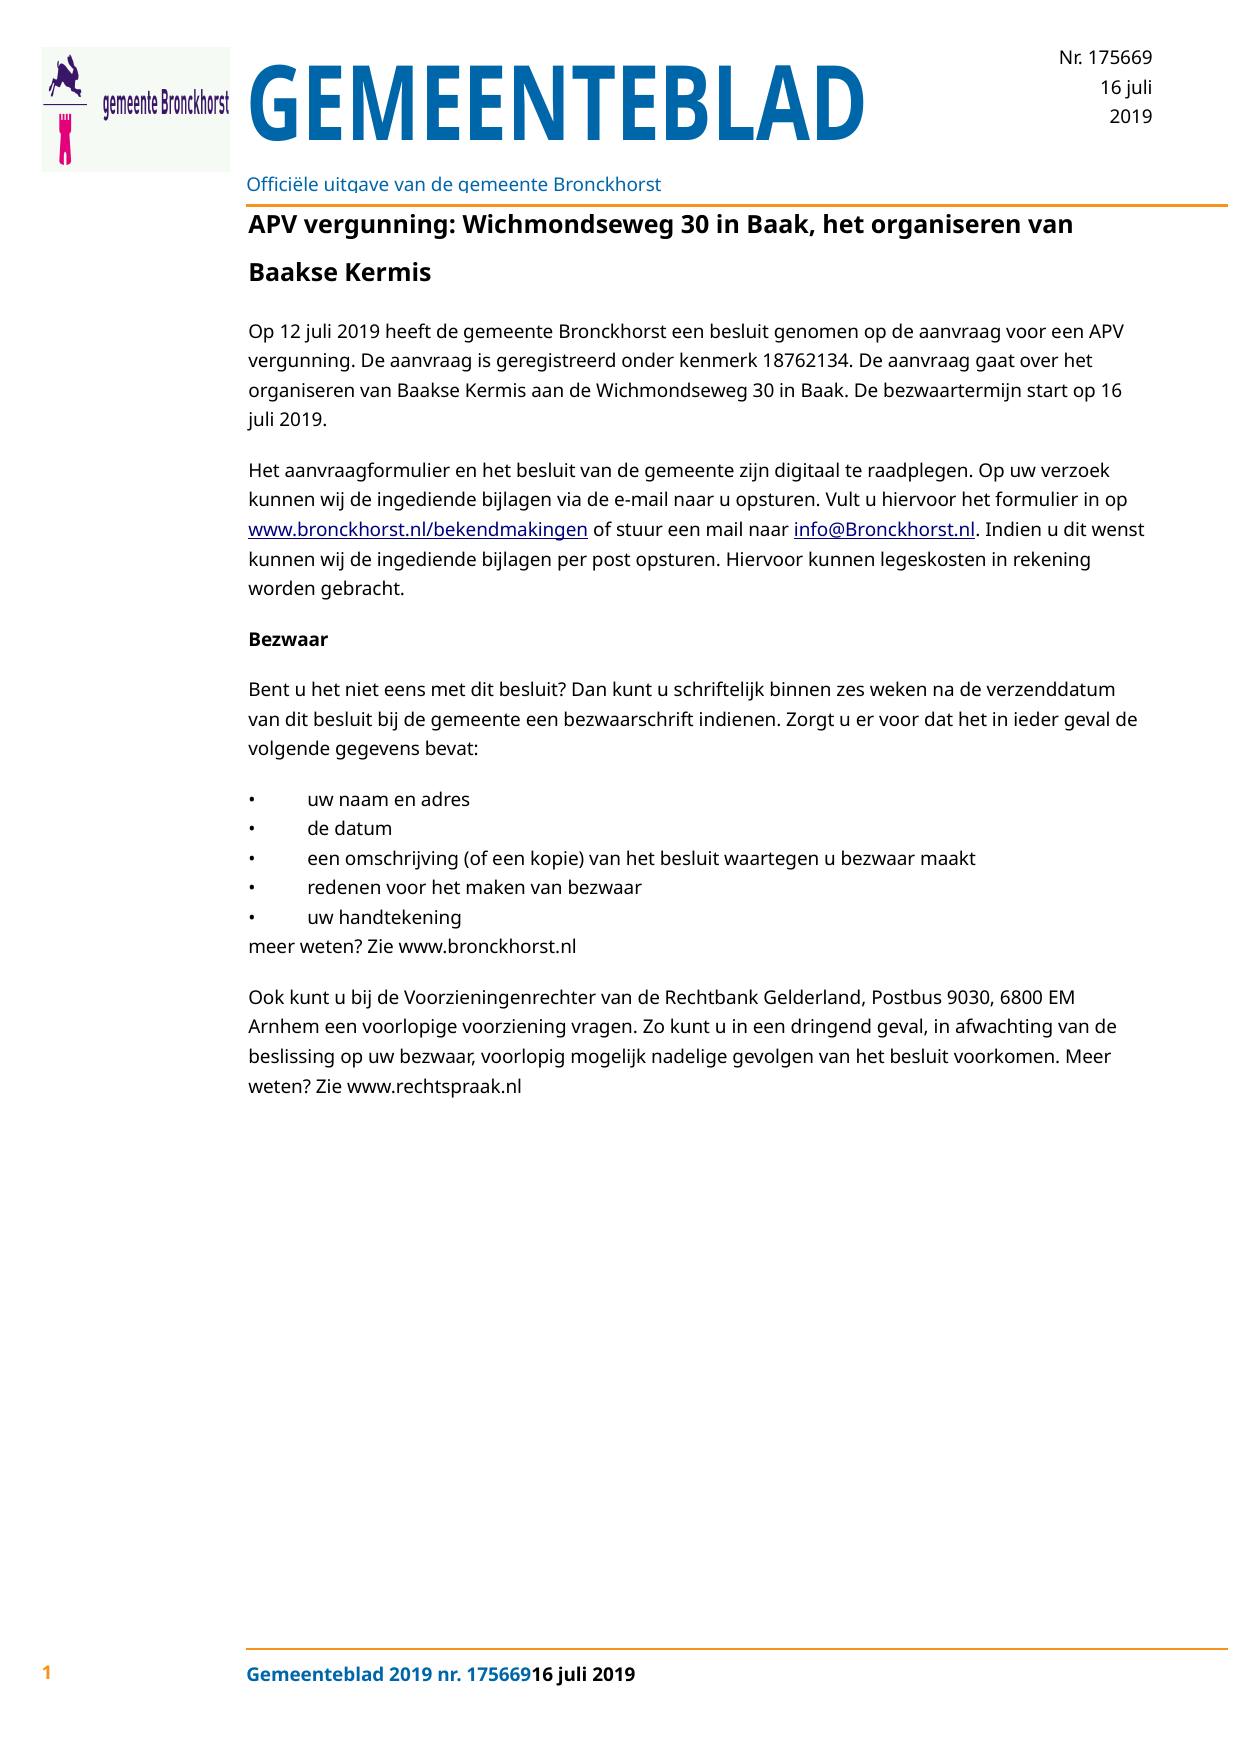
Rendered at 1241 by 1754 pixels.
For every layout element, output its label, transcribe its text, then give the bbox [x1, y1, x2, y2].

list redenen voor het maken van bezwaar [248, 874, 1152, 900]
text Ook kunt u bij de Voorzieningenrechter van de Rechtbank Gelderland, Postbus 9030, 6800 EM Arnhem een voorlopige voorziening vragen. Zo kunt u in een dringend geval, in afwachting van de beslissing op uw bezwaar, voorlopig mogelijk nadelige gevolgen van het besluit voorkomen. Meer weten? Zie www.rechtspraak.nl [248, 984, 1152, 1099]
list een omschrijving (of een kopie) van het besluit waartegen u bezwaar maakt [248, 845, 1152, 871]
text Op 12 juli 2019 heeft de gemeente Bronckhorst een besluit genomen op de aanvraag voor een APV vergunning. De aanvraag is geregistreerd onder kenmerk 18762134. De aanvraag gaat over het organiseren van Baakse Kermis aan de Wichmondseweg 30 in Baak. De bezwaartermijn start op 16 juli 2019. [248, 318, 1152, 432]
text Bezwaar [248, 626, 1152, 652]
list uw naam en adres [248, 786, 1152, 812]
text Bent u het niet eens met dit besluit? Dan kunt u schriftelijk binnen zes weken na de verzenddatum van dit besluit bij de gemeente een bezwaarschrift indienen. Zorgt u er voor dat het in ieder geval de volgende gegevens bevat: [248, 676, 1152, 761]
list de datum [248, 815, 1152, 841]
text Het aanvraagformulier en het besluit van de gemeente zijn digitaal te raadplegen. Op uw verzoek kunnen wij de ingediende bijlagen via de e-mail naar u opsturen. Vult u hiervoor het formulier in op www.bronckhorst.nl/bekendmakingen of stuur een mail naar info@Bronckhorst.nl. Indien u dit wenst kunnen wij de ingediende bijlagen per post opsturen. Hiervoor kunnen legeskosten in rekening worden gebracht. [248, 457, 1152, 601]
text APV vergunning: Wichmondseweg 30 in Baak, het organiseren van Baakse Kermis [248, 207, 1152, 288]
text meer weten? Zie www.bronckhorst.nl [248, 934, 1152, 959]
list uw handtekening [248, 904, 1152, 930]
picture [41, 47, 231, 172]
